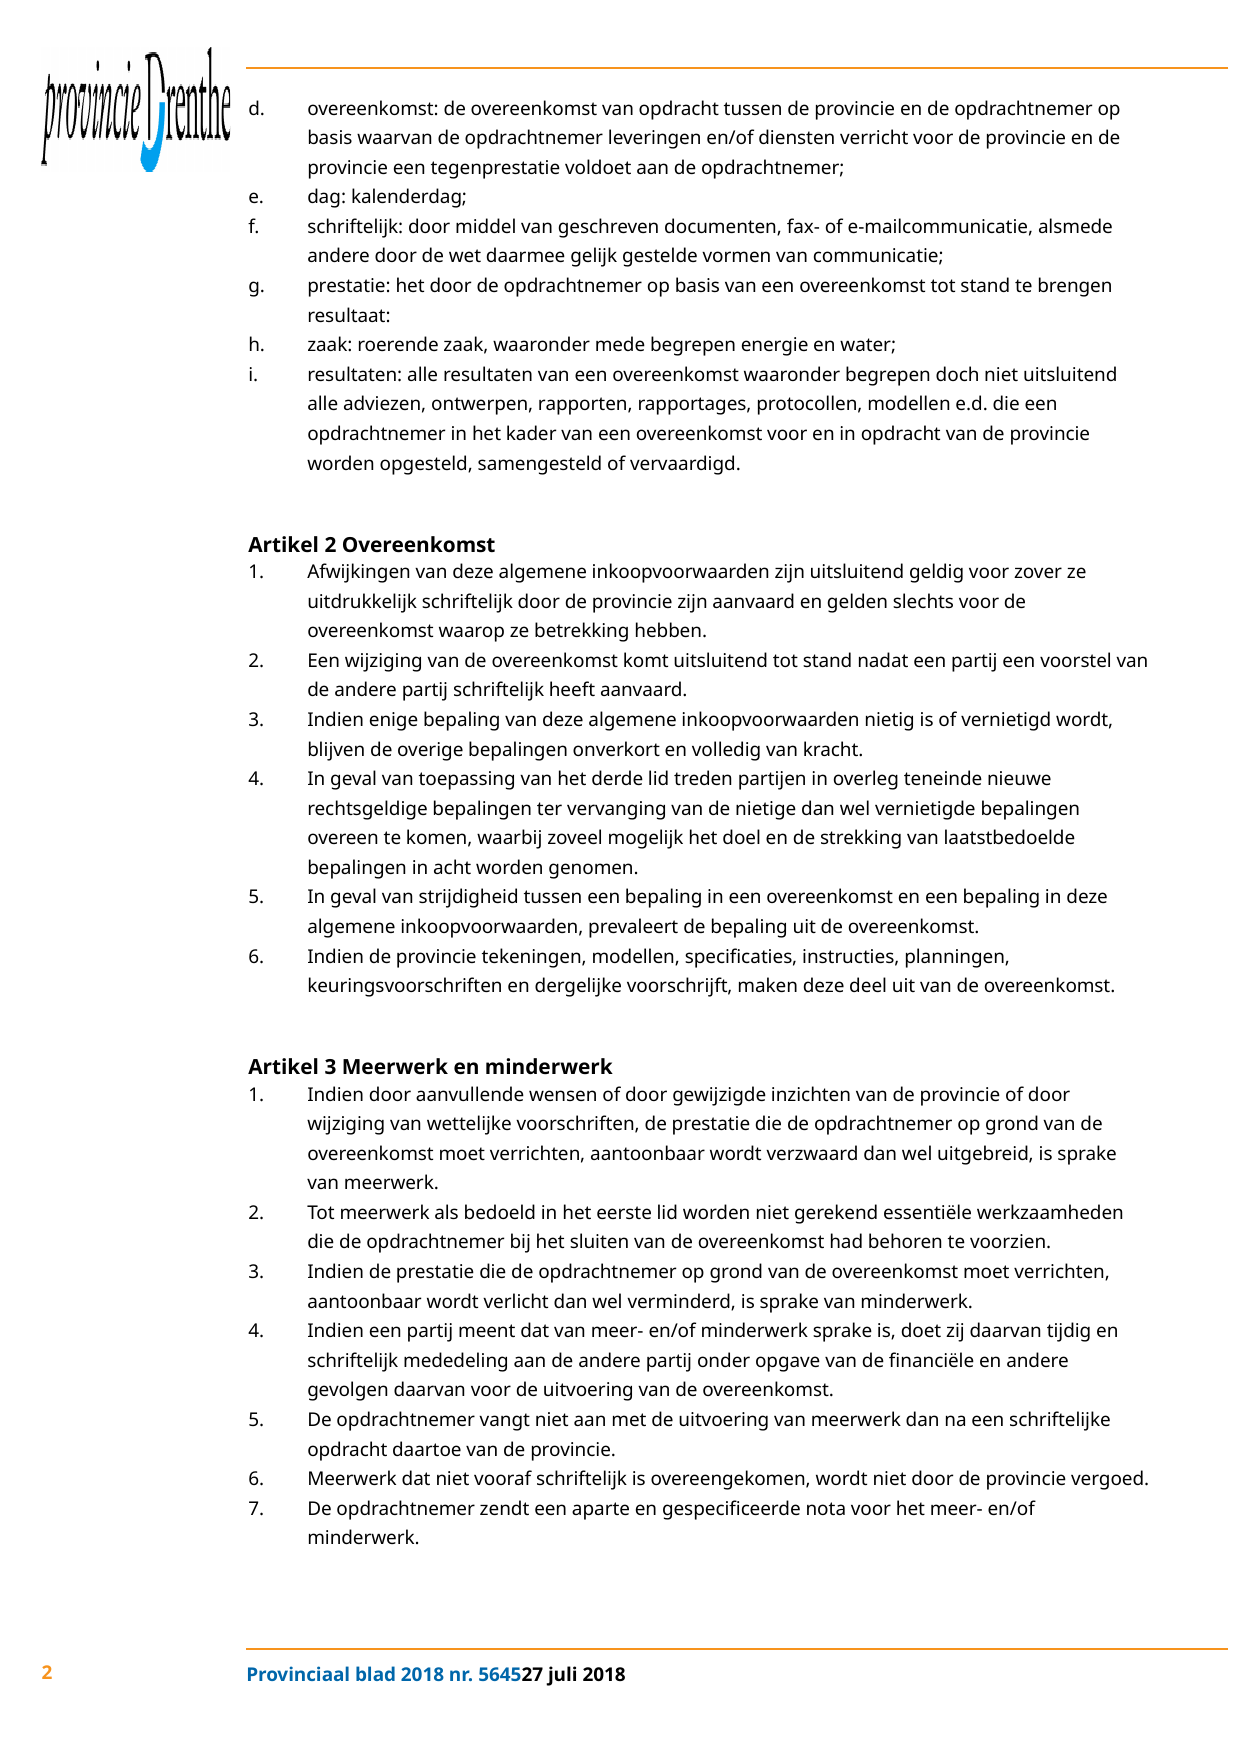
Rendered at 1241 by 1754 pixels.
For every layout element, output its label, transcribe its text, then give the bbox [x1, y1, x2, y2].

list Indien enige bepaling van deze algemene inkoopvoorwaarden nietig is of vernietigd wordt, blijven de overige bepalingen onverkort en volledig van kracht. [248, 706, 1152, 761]
list De opdrachtnemer vangt niet aan met de uitvoering van meerwerk dan na een schriftelijke opdracht daartoe van de provincie. [248, 1406, 1152, 1462]
list In geval van strijdigheid tussen een bepaling in een overeenkomst en een bepaling in deze algemene inkoopvoorwaarden, prevaleert de bepaling uit de overeenkomst. [248, 884, 1152, 939]
list prestatie: het door de opdrachtnemer op basis van een overeenkomst tot stand te brengen resultaat: [248, 272, 1152, 328]
text Artikel 3 Meerwerk en minderwerk [248, 1052, 1152, 1081]
list overeenkomst: de overeenkomst van opdracht tussen de provincie en de opdrachtnemer op basis waarvan de opdrachtnemer leveringen en/of diensten verricht voor de provincie en de provincie een tegenprestatie voldoet aan de opdrachtnemer; [248, 95, 1152, 180]
list resultaten: alle resultaten van een overeenkomst waaronder begrepen doch niet uitsluitend alle adviezen, ontwerpen, rapporten, rapportages, protocollen, modellen e.d. die een opdrachtnemer in het kader van een overeenkomst voor en in opdracht van de provincie worden opgesteld, samengesteld of vervaardigd. [248, 361, 1152, 476]
list dag: kalenderdag; [248, 183, 1152, 209]
list Indien de provincie tekeningen, modellen, specificaties, instructies, planningen, keuringsvoorschriften en dergelijke voorschrijft, maken deze deel uit van de overeenkomst. [248, 943, 1152, 998]
list Meerwerk dat niet vooraf schriftelijk is overeengekomen, wordt niet door de provincie vergoed. [248, 1465, 1152, 1491]
list In geval van toepassing van het derde lid treden partijen in overleg teneinde nieuwe rechtsgeldige bepalingen ter vervanging van de nietige dan wel vernietigde bepalingen overeen te komen, waarbij zoveel mogelijk het doel en de strekking van laatstbedoelde bepalingen in acht worden genomen. [248, 765, 1152, 880]
text Artikel 2 Overeenkomst [248, 530, 1152, 558]
list Een wijziging van de overeenkomst komt uitsluitend tot stand nadat een partij een voorstel van de andere partij schriftelijk heeft aanvaard. [248, 647, 1152, 702]
list Indien door aanvullende wensen of door gewijzigde inzichten van de provincie of door wijziging van wettelijke voorschriften, de prestatie die de opdrachtnemer op grond van de overeenkomst moet verrichten, aantoonbaar wordt verzwaard dan wel uitgebreid, is sprake van meerwerk. [248, 1081, 1152, 1195]
list Indien de prestatie die de opdrachtnemer op grond van de overeenkomst moet verrichten, aantoonbaar wordt verlicht dan wel verminderd, is sprake van minderwerk. [248, 1258, 1152, 1314]
list Indien een partij meent dat van meer- en/of minderwerk sprake is, doet zij daarvan tijdig en schriftelijk mededeling aan de andere partij onder opgave van de financiële en andere gevolgen daarvan voor de uitvoering van de overeenkomst. [248, 1317, 1152, 1402]
list Tot meerwerk als bedoeld in het eerste lid worden niet gerekend essentiële werkzaamheden die de opdrachtnemer bij het sluiten van de overeenkomst had behoren te voorzien. [248, 1199, 1152, 1254]
list schriftelijk: door middel van geschreven documenten, fax- of e-mailcommunicatie, alsmede andere door de wet daarmee gelijk gestelde vormen van communicatie; [248, 213, 1152, 268]
picture [41, 47, 231, 172]
list De opdrachtnemer zendt een aparte en gespecificeerde nota voor het meer- en/of minderwerk. [248, 1495, 1152, 1550]
list zaak: roerende zaak, waaronder mede begrepen energie en water; [248, 331, 1152, 357]
list Afwijkingen van deze algemene inkoopvoorwaarden zijn uitsluitend geldig voor zover ze uitdrukkelijk schriftelijk door de provincie zijn aanvaard en gelden slechts voor de overeenkomst waarop ze betrekking hebben. [248, 558, 1152, 643]
